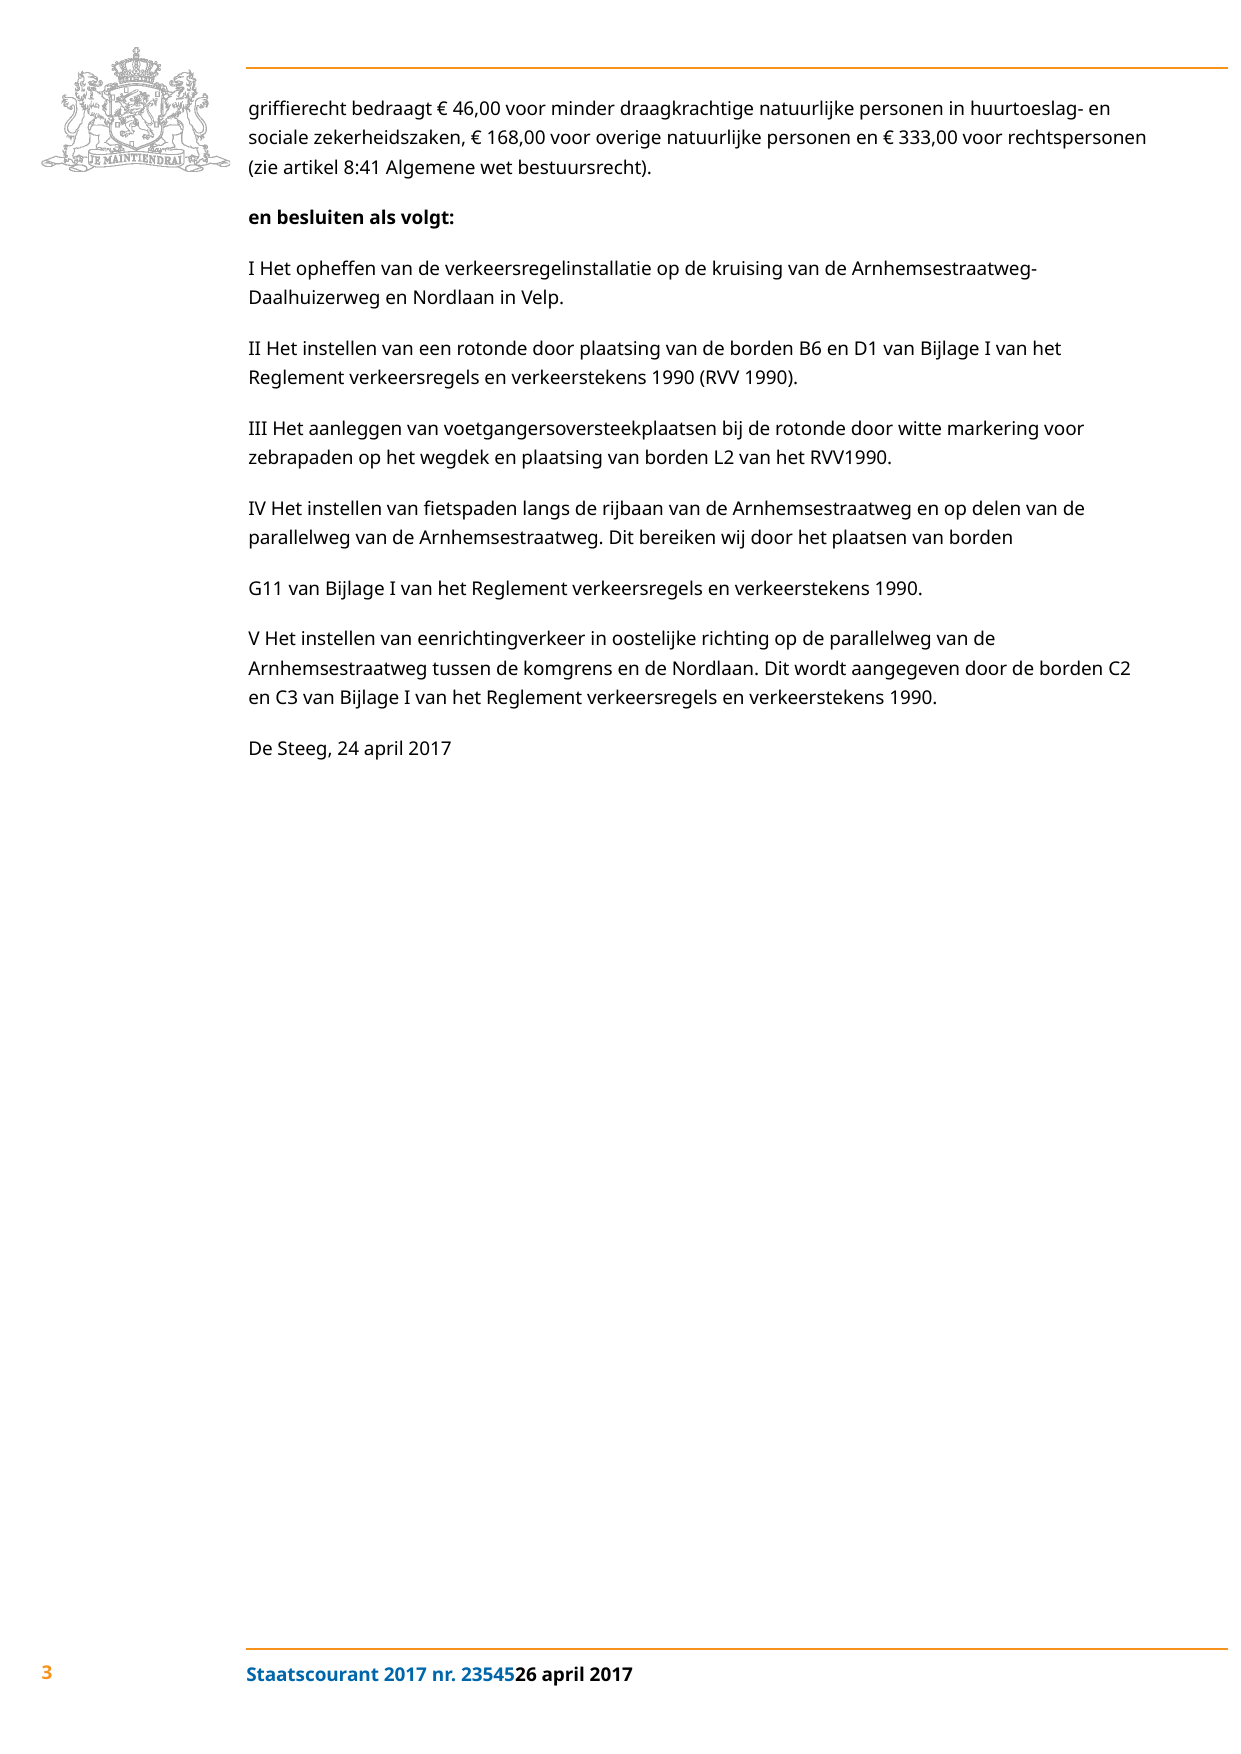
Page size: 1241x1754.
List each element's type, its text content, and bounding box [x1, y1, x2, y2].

text V Het instellen van eenrichtingverkeer in oostelijke richting op de parallelweg van de Arnhemsestraatweg tussen de komgrens en de Nordlaan. Dit wordt aangegeven door de borden C2 en C3 van Bijlage I van het Reglement verkeersregels en verkeerstekens 1990. [248, 625, 1152, 710]
text griffierecht bedraagt € 46,00 voor minder draagkrachtige natuurlijke personen in huurtoeslag- en sociale zekerheidszaken, € 168,00 voor overige natuurlijke personen en € 333,00 voor rechtspersonen (zie artikel 8:41 Algemene wet bestuursrecht). [248, 95, 1152, 180]
text III Het aanleggen van voetgangersoversteekplaatsen bij de rotonde door witte markering voor zebrapaden op het wegdek en plaatsing van borden L2 van het RVV1990. [248, 415, 1152, 470]
text II Het instellen van een rotonde door plaatsing van de borden B6 en D1 van Bijlage I van het Reglement verkeersregels en verkeerstekens 1990 (RVV 1990). [248, 335, 1152, 390]
text IV Het instellen van fietspaden langs de rijbaan van de Arnhemsestraatweg en op delen van de parallelweg van de Arnhemsestraatweg. Dit bereiken wij door het plaatsen van borden [248, 495, 1152, 550]
text I Het opheffen van de verkeersregelinstallatie op de kruising van de Arnhemsestraatweg- Daalhuizerweg en Nordlaan in Velp. [248, 255, 1152, 310]
text en besluiten als volgt: [248, 204, 1152, 230]
text G11 van Bijlage I van het Reglement verkeersregels en verkeerstekens 1990. [248, 575, 1152, 601]
picture [41, 47, 231, 172]
text De Steeg, 24 april 2017 [248, 735, 1152, 761]
